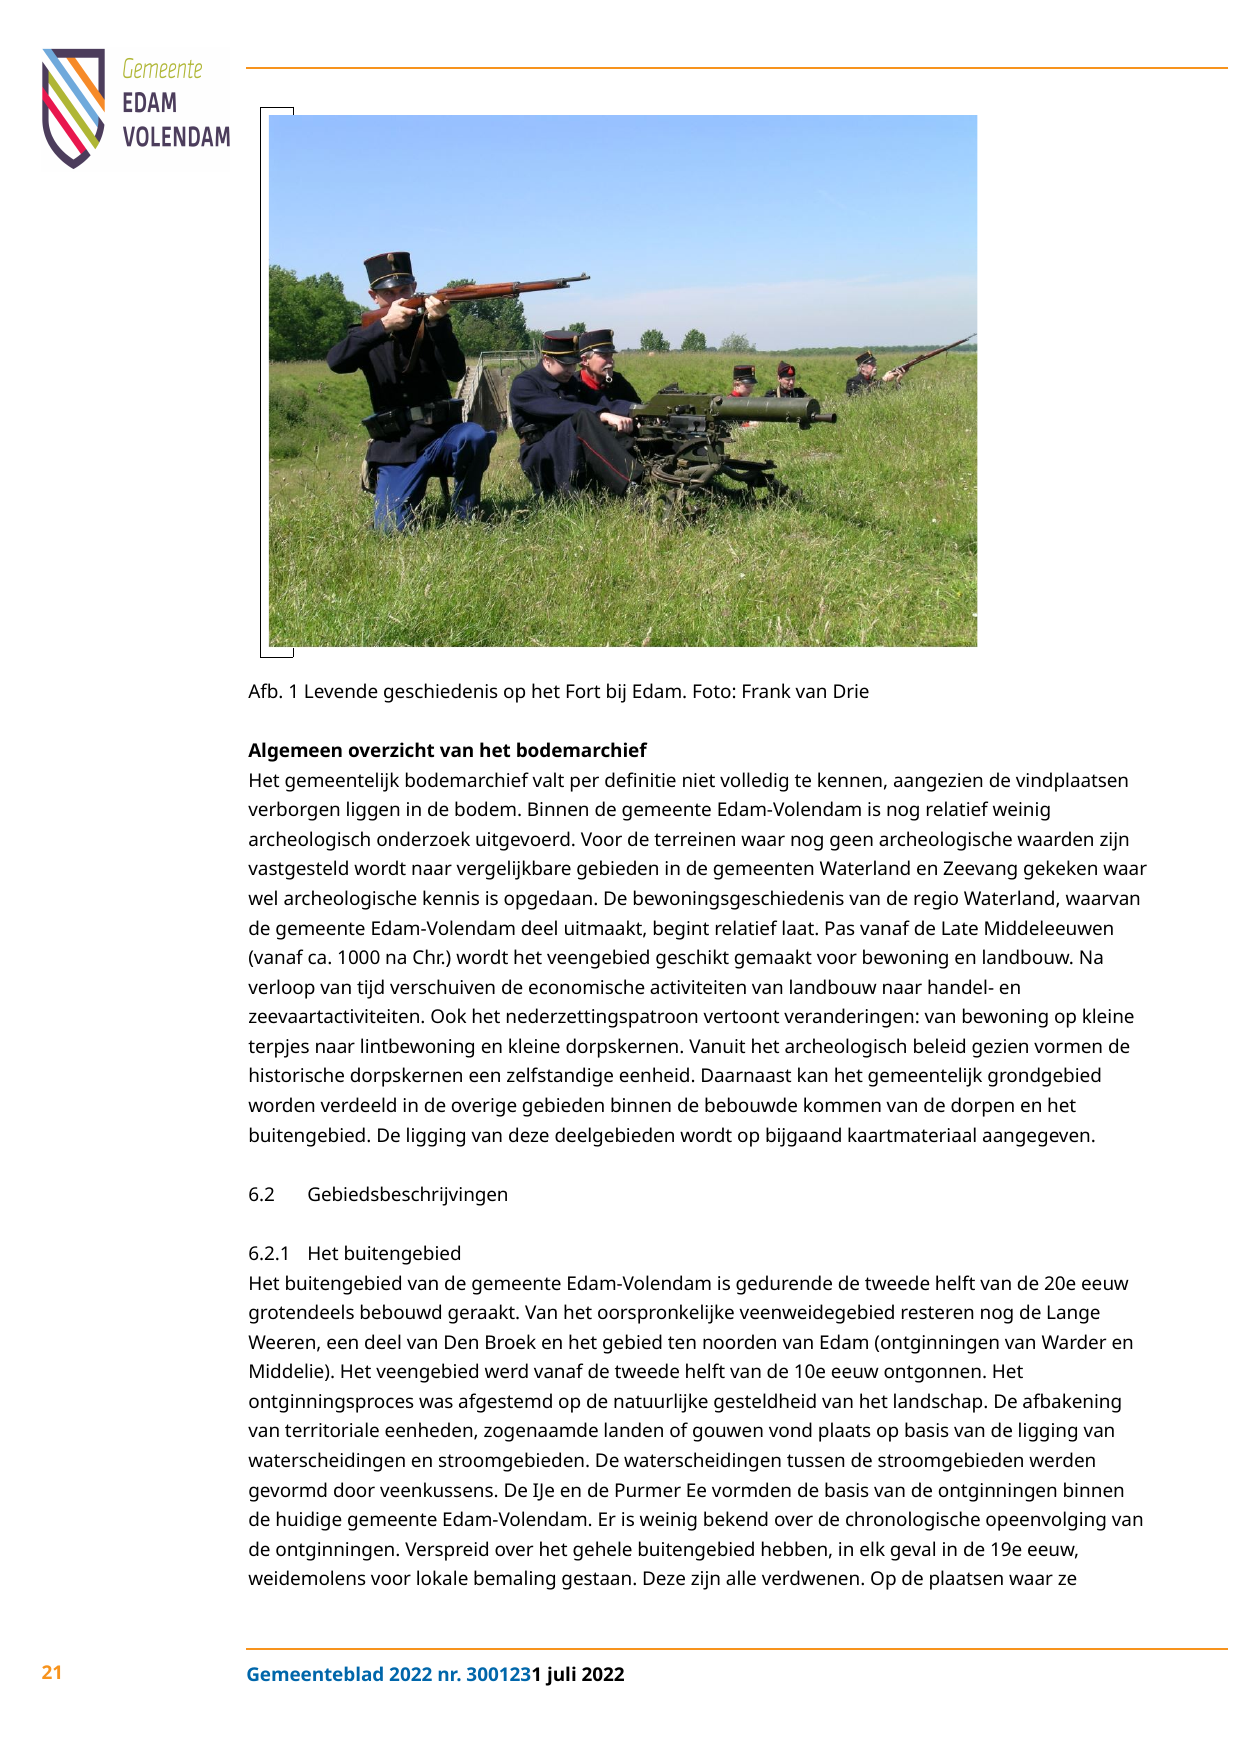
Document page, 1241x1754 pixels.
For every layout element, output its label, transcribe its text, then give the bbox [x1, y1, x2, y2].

list Het buitengebied [248, 1240, 1152, 1266]
text Het gemeentelijk bodemarchief valt per definitie niet volledig te kennen, aangezien de vindplaatsen verborgen liggen in de bodem. Binnen de gemeente Edam-Volendam is nog relatief weinig archeologisch onderzoek uitgevoerd. Voor de terreinen waar nog geen archeologische waarden zijn vastgesteld wordt naar vergelijkbare gebieden in de gemeenten Waterland en Zeevang gekeken waar wel archeologische kennis is opgedaan. De bewoningsgeschiedenis van de regio Waterland, waarvan de gemeente Edam-Volendam deel uitmaakt, begint relatief laat. Pas vanaf de Late Middeleeuwen (vanaf ca. 1000 na Chr.) wordt het veengebied geschikt gemaakt voor bewoning en landbouw. Na verloop van tijd verschuiven de economische activiteiten van landbouw naar handel- en zeevaartactiviteiten. Ook het nederzettingspatroon vertoont veranderingen: van bewoning op kleine terpjes naar lintbewoning en kleine dorpskernen. Vanuit het archeologisch beleid gezien vormen de historische dorpskernen een zelfstandige eenheid. Daarnaast kan het gemeentelijk grondgebied worden verdeeld in de overige gebieden binnen de bebouwde kommen van de dorpen en het buitengebied. De ligging van deze deelgebieden wordt op bijgaand kaartmateriaal aangegeven. [248, 767, 1152, 1147]
picture [268, 115, 978, 648]
list Gebiedsbeschrijvingen [248, 1181, 1152, 1207]
picture [41, 47, 231, 172]
text Afb. 1 Levende geschiedenis op het Fort bij Edam. Foto: Frank van Drie [248, 678, 1152, 704]
text Algemeen overzicht van het bodemarchief [248, 737, 1152, 763]
text Het buitengebied van de gemeente Edam-Volendam is gedurende de tweede helft van de 20e eeuw grotendeels bebouwd geraakt. Van het oorspronkelijke veenweidegebied resteren nog de Lange Weeren, een deel van Den Broek en het gebied ten noorden van Edam (ontginningen van Warder en Middelie). Het veengebied werd vanaf de tweede helft van de 10e eeuw ontgonnen. Het ontginningsproces was afgestemd op de natuurlijke gesteldheid van het landschap. De afbakening van territoriale eenheden, zogenaamde landen of gouwen vond plaats op basis van de ligging van waterscheidingen en stroomgebieden. De waterscheidingen tussen de stroomgebieden werden gevormd door veenkussens. De IJe en de Purmer Ee vormden de basis van de ontginningen binnen de huidige gemeente Edam-Volendam. Er is weinig bekend over de chronologische opeenvolging van de ontginningen. Verspreid over het gehele buitengebied hebben, in elk geval in de 19e eeuw, weidemolens voor lokale bemaling gestaan. Deze zijn alle verdwenen. Op de plaatsen waar ze [248, 1270, 1152, 1591]
